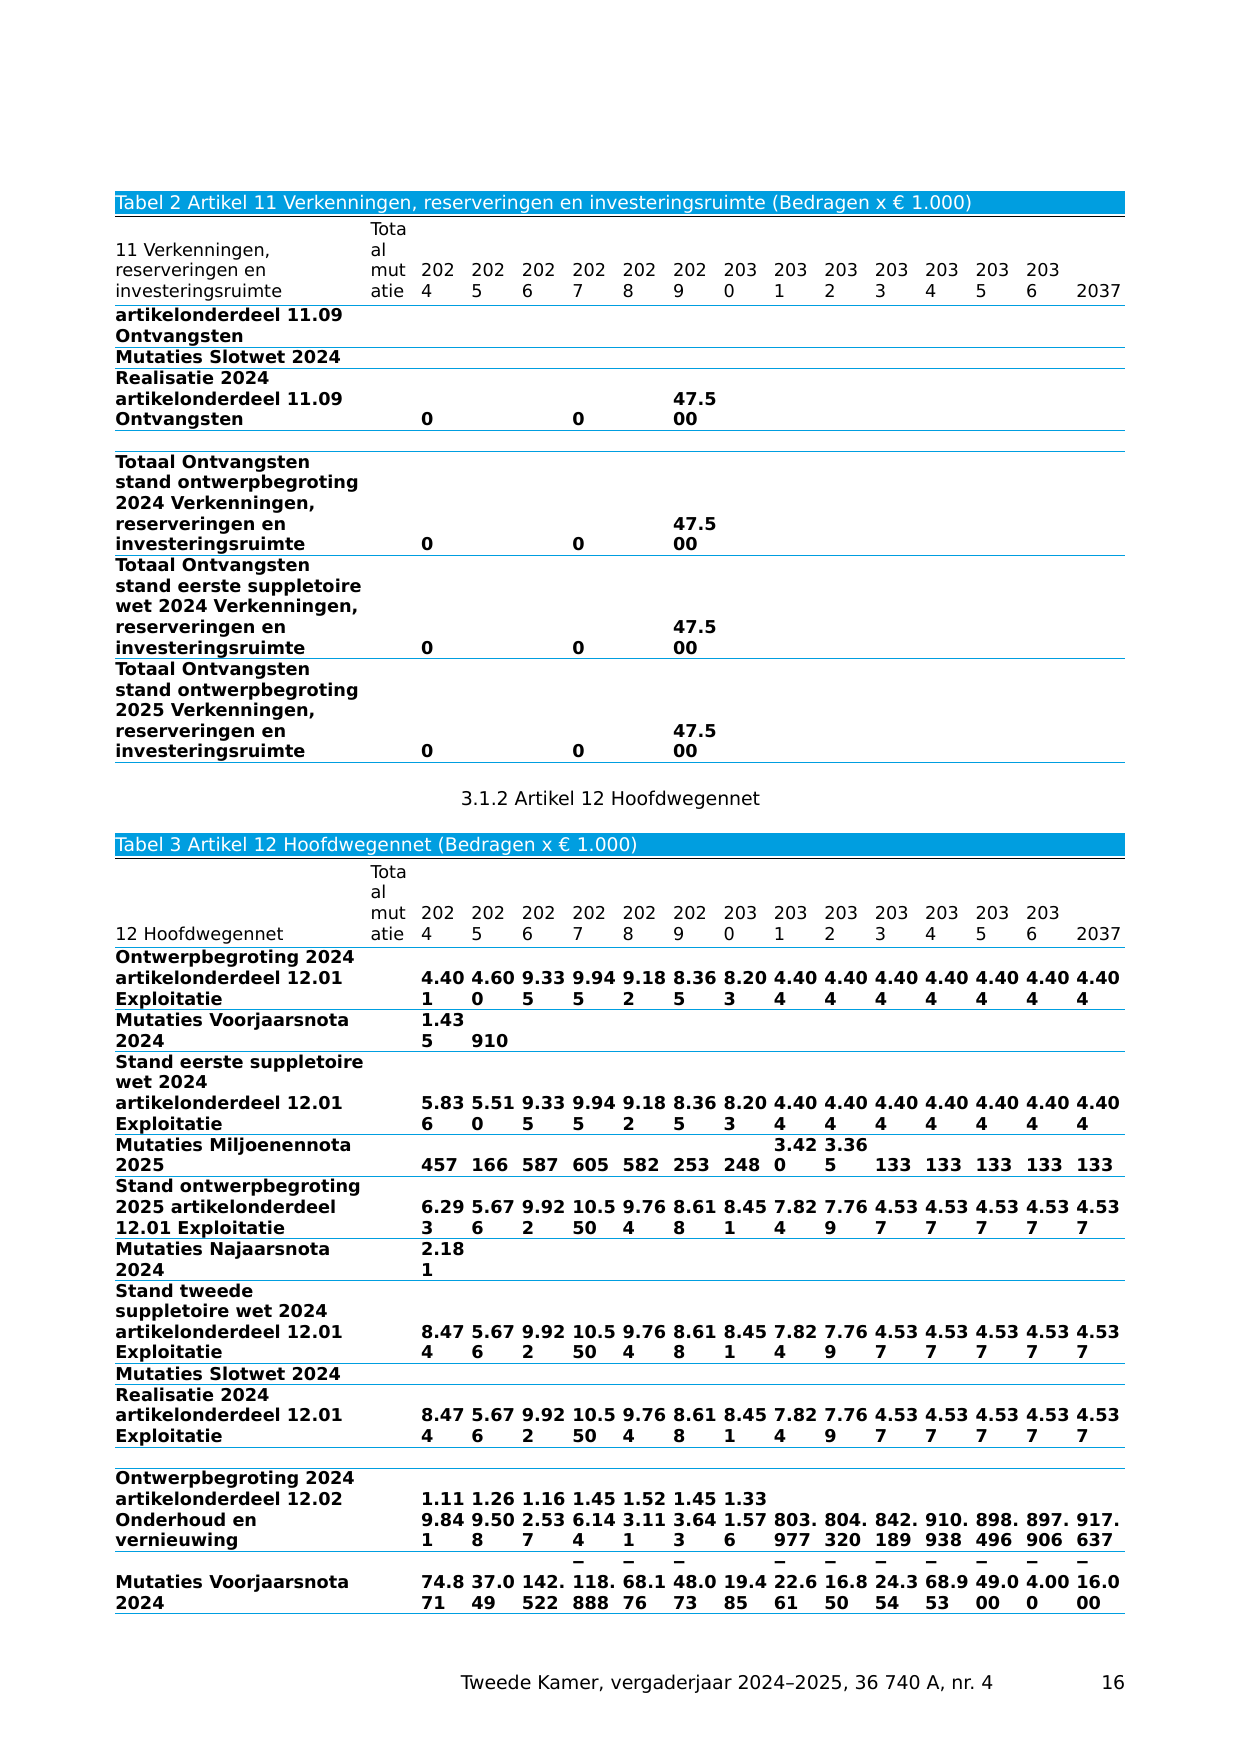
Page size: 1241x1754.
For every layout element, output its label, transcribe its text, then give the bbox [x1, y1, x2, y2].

table_cell [620, 659, 670, 762]
table_cell 1.453.643 [670, 1469, 720, 1551]
table_cell [670, 348, 720, 367]
table_cell 2030 [720, 859, 771, 947]
table_cell [620, 556, 670, 658]
table_cell [872, 1010, 922, 1051]
table_cell [922, 306, 972, 346]
table_cell 8.451 [720, 1177, 771, 1238]
table_cell 4.537 [1073, 1281, 1125, 1363]
table_cell [973, 348, 1023, 367]
table_cell 2031 [771, 859, 821, 947]
table_cell [620, 1364, 670, 1384]
table_cell [368, 1552, 418, 1613]
table_cell Mutaties Najaarsnota 2024 [115, 1239, 367, 1280]
table_cell 47.500 [670, 452, 720, 555]
table_cell [720, 1010, 771, 1051]
table_cell [973, 369, 1023, 430]
table_cell 47.500 [670, 659, 720, 762]
table_cell 0 [418, 369, 468, 430]
table_cell 8.365 [670, 1052, 720, 1134]
table_cell [115, 1448, 367, 1468]
table_cell 804.320 [821, 1469, 872, 1551]
table_cell [771, 369, 821, 430]
table_cell Totaal Ontvangsten stand ontwerpbegroting 2024 Verkenningen, reserveringen en investeringsruimte [115, 452, 367, 555]
table_cell 4.537 [973, 1281, 1023, 1363]
table_cell 0 [569, 369, 619, 430]
table_cell [872, 348, 922, 367]
table_cell [1073, 306, 1125, 346]
table_cell 9.922 [519, 1385, 569, 1447]
table_cell 248 [720, 1135, 771, 1176]
table_cell 9.335 [519, 948, 569, 1009]
table_cell 10.550 [569, 1177, 619, 1238]
table_cell 2031 [771, 217, 821, 304]
table_cell Realisatie 2024 artikelonderdeel 11.09 Ontvangsten [115, 369, 367, 430]
table_cell [569, 1010, 619, 1051]
table_cell 4.537 [1023, 1281, 1073, 1363]
table_cell [720, 556, 771, 658]
table_cell 0 [569, 659, 619, 762]
table_cell 9.182 [620, 948, 670, 1009]
table_cell 8.451 [720, 1385, 771, 1447]
table_cell 897.906 [1023, 1469, 1073, 1551]
table_cell 4.537 [872, 1177, 922, 1238]
table_cell 5.510 [468, 1052, 519, 1134]
table_cell [368, 1239, 418, 1280]
table_cell 8.203 [720, 948, 771, 1009]
table_cell 0 [569, 452, 619, 555]
table_cell 7.824 [771, 1281, 821, 1363]
table_cell 910 [468, 1010, 519, 1051]
table_cell Mutaties Voorjaarsnota 2024 [115, 1010, 367, 1051]
table_cell [620, 369, 670, 430]
table_cell 2035 [973, 217, 1023, 304]
table_cell 2036 [1023, 859, 1073, 947]
table_cell [1073, 659, 1125, 762]
table_cell [872, 1448, 922, 1468]
table_cell 2029 [670, 217, 720, 304]
table_cell [922, 452, 972, 555]
table_cell [670, 1239, 720, 1280]
table_cell 5.676 [468, 1385, 519, 1447]
table_cell [368, 431, 418, 451]
table_cell [670, 1010, 720, 1051]
table_cell 47.500 [670, 556, 720, 658]
table_cell [872, 556, 922, 658]
table_cell [519, 1010, 569, 1051]
table_cell 2026 [519, 217, 569, 304]
table_cell [821, 369, 872, 430]
table_cell 4.404 [922, 948, 972, 1009]
table_cell [1023, 431, 1073, 451]
table_cell [771, 1448, 821, 1468]
table_cell 19.485 [720, 1552, 771, 1613]
table_cell [569, 1364, 619, 1384]
table_cell 582 [620, 1135, 670, 1176]
table_cell 133 [1023, 1135, 1073, 1176]
table_cell [620, 431, 670, 451]
table_cell [1023, 1010, 1073, 1051]
table_cell [720, 1448, 771, 1468]
table_cell 803.977 [771, 1469, 821, 1551]
table_cell 133 [973, 1135, 1023, 1176]
table_cell [922, 348, 972, 367]
table_cell 605 [569, 1135, 619, 1176]
table_cell [620, 306, 670, 346]
table_cell [1073, 452, 1125, 555]
table_cell Realisatie 2024 artikelonderdeel 12.01 Exploitatie [115, 1385, 367, 1447]
table_cell [1073, 348, 1125, 367]
table_cell [115, 431, 367, 451]
table_cell 4.404 [1023, 1052, 1073, 1134]
table_cell 4.404 [1073, 948, 1125, 1009]
table_cell [771, 431, 821, 451]
table_cell 2025 [468, 859, 519, 947]
table_cell [821, 556, 872, 658]
table_cell [620, 452, 670, 555]
table_cell 6.293 [418, 1177, 468, 1238]
table_cell 4.404 [872, 948, 922, 1009]
table_cell 8.203 [720, 1052, 771, 1134]
table_cell [720, 431, 771, 451]
table_cell Stand ontwerpbegroting 2025 artikelonderdeel 12.01 Exploitatie [115, 1177, 367, 1238]
table_cell 4.537 [872, 1385, 922, 1447]
table_cell [771, 1364, 821, 1384]
table_cell 142.522 [519, 1552, 569, 1613]
table_cell Totaal mutatie [368, 859, 418, 947]
table_cell 5.676 [468, 1281, 519, 1363]
table_cell 9.922 [519, 1281, 569, 1363]
table_cell Mutaties Slotwet 2024 [115, 1364, 367, 1384]
table_cell [973, 452, 1023, 555]
table_cell 7.824 [771, 1177, 821, 1238]
table_cell 253 [670, 1135, 720, 1176]
table_cell 8.618 [670, 1385, 720, 1447]
table_cell 2024 [418, 859, 468, 947]
table_cell 587 [519, 1135, 569, 1176]
table_cell 12 Hoofdwegennet [115, 859, 367, 947]
table_cell [1023, 1239, 1073, 1280]
table_cell 8.618 [670, 1281, 720, 1363]
table_cell 7.769 [821, 1177, 872, 1238]
table_cell 4.404 [771, 948, 821, 1009]
table_cell [519, 452, 569, 555]
table_cell ‒ 68.953 [922, 1552, 972, 1613]
table_cell 47.500 [670, 369, 720, 430]
table_cell 4.404 [1023, 948, 1073, 1009]
table_cell ‒ 16.000 [1073, 1552, 1125, 1613]
table_cell 4.404 [1073, 1052, 1125, 1134]
table_cell 2032 [821, 217, 872, 304]
table_cell [973, 1364, 1023, 1384]
table_cell [519, 659, 569, 762]
table_cell [368, 348, 418, 367]
table_cell artikelonderdeel 11.09 Ontvangsten [115, 306, 367, 346]
table_cell 9.764 [620, 1281, 670, 1363]
table_cell 2037 [1073, 859, 1125, 947]
table_cell [771, 659, 821, 762]
table_cell [468, 369, 519, 430]
table_cell 8.451 [720, 1281, 771, 1363]
table_cell 166 [468, 1135, 519, 1176]
table_cell [771, 452, 821, 555]
table_cell [720, 452, 771, 555]
table_cell [620, 1010, 670, 1051]
table_cell [670, 1364, 720, 1384]
table_cell ‒ 24.354 [872, 1552, 922, 1613]
table_cell [569, 306, 619, 346]
table_cell 133 [872, 1135, 922, 1176]
table_cell [468, 659, 519, 762]
table_cell 8.618 [670, 1177, 720, 1238]
table_cell [720, 348, 771, 367]
table_cell [922, 556, 972, 658]
table_cell 9.764 [620, 1177, 670, 1238]
table_cell [720, 306, 771, 346]
table_cell [1023, 659, 1073, 762]
table_cell 4.537 [1073, 1385, 1125, 1447]
table_cell 8.474 [418, 1385, 468, 1447]
table_cell [468, 306, 519, 346]
table_cell [720, 369, 771, 430]
table_cell [620, 1239, 670, 1280]
table_cell 1.119.841 [418, 1469, 468, 1551]
table_cell [670, 1448, 720, 1468]
table_cell [519, 1448, 569, 1468]
table_cell Stand tweede suppletoire wet 2024 artikelonderdeel 12.01 Exploitatie [115, 1281, 367, 1363]
table_cell 4.537 [872, 1281, 922, 1363]
table_cell 4.537 [922, 1385, 972, 1447]
table_cell [368, 369, 418, 430]
table_cell 0 [418, 659, 468, 762]
table_cell 910.938 [922, 1469, 972, 1551]
table_cell [720, 1239, 771, 1280]
table_cell [418, 348, 468, 367]
table_cell 74.871 [418, 1552, 468, 1613]
table_cell [519, 1239, 569, 1280]
table_cell [1023, 556, 1073, 658]
table_cell [821, 348, 872, 367]
table_cell [771, 1239, 821, 1280]
table_cell [973, 1448, 1023, 1468]
table_cell 1.456.144 [569, 1469, 619, 1551]
table_cell [821, 452, 872, 555]
table_cell 1.269.508 [468, 1469, 519, 1551]
table_cell 7.769 [821, 1281, 872, 1363]
table_cell ‒ 16.850 [821, 1552, 872, 1613]
table_cell [1023, 1448, 1073, 1468]
table_cell [821, 306, 872, 346]
table_cell ‒ 49.000 [973, 1552, 1023, 1613]
table_cell 3.365 [821, 1135, 872, 1176]
table_cell 4.401 [418, 948, 468, 1009]
table_cell 2025 [468, 217, 519, 304]
table_cell 9.922 [519, 1177, 569, 1238]
table_cell [468, 452, 519, 555]
table_cell 4.537 [1023, 1177, 1073, 1238]
table_cell [368, 1469, 418, 1551]
table_cell [1073, 1364, 1125, 1384]
table_cell 7.824 [771, 1385, 821, 1447]
table_cell [1023, 348, 1073, 367]
table_cell Mutaties Miljoenennota 2025 [115, 1135, 367, 1176]
table_cell 4.537 [1023, 1385, 1073, 1447]
table_cell ‒ 22.661 [771, 1552, 821, 1613]
table_cell Totaal Ontvangsten stand ontwerpbegroting 2025 Verkenningen, reserveringen en investeringsruimte [115, 659, 367, 762]
table_cell 4.404 [821, 1052, 872, 1134]
table_cell [620, 348, 670, 367]
table_cell [519, 556, 569, 658]
table_cell 37.049 [468, 1552, 519, 1613]
table_cell 4.404 [771, 1052, 821, 1134]
table_cell 4.537 [1073, 1177, 1125, 1238]
table_cell 2028 [620, 859, 670, 947]
table_cell [922, 659, 972, 762]
table_cell [771, 556, 821, 658]
table_cell [922, 1010, 972, 1051]
table_cell [368, 452, 418, 555]
table_cell [1023, 452, 1073, 555]
table_cell [418, 1448, 468, 1468]
table_cell [418, 1364, 468, 1384]
table_cell 0 [418, 556, 468, 658]
table_cell ‒ 68.176 [620, 1552, 670, 1613]
table_cell 4.404 [821, 948, 872, 1009]
table_cell 2034 [922, 217, 972, 304]
table_cell 2024 [418, 217, 468, 304]
table_cell [1073, 1010, 1125, 1051]
table_cell 133 [922, 1135, 972, 1176]
table_cell 8.365 [670, 948, 720, 1009]
table_cell [368, 948, 418, 1009]
table_cell 2033 [872, 859, 922, 947]
table_cell 11 Verkenningen, reserveringen en investeringsruimte [115, 217, 367, 304]
table_cell 0 [418, 452, 468, 555]
table_cell [468, 348, 519, 367]
table_cell [569, 1239, 619, 1280]
table_cell 898.496 [973, 1469, 1023, 1551]
table_cell 457 [418, 1135, 468, 1176]
table_cell 2035 [973, 859, 1023, 947]
table_cell 2026 [519, 859, 569, 947]
table_cell [519, 1364, 569, 1384]
table_cell [468, 556, 519, 658]
table_cell 10.550 [569, 1385, 619, 1447]
table_cell 3.420 [771, 1135, 821, 1176]
table_cell Totaal Ontvangsten stand eerste suppletoire wet 2024 Verkenningen, reserveringen en investeringsruimte [115, 556, 367, 658]
table_cell 7.769 [821, 1385, 872, 1447]
table_cell [872, 659, 922, 762]
table_cell 9.945 [569, 1052, 619, 1134]
table_cell [1073, 1239, 1125, 1280]
table_cell [771, 306, 821, 346]
table_cell 2032 [821, 859, 872, 947]
table_cell 4.537 [973, 1385, 1023, 1447]
table_cell 0 [569, 556, 619, 658]
table_cell 2029 [670, 859, 720, 947]
table_cell 10.550 [569, 1281, 619, 1363]
table_cell [1023, 1364, 1073, 1384]
table_cell [368, 1135, 418, 1176]
table_cell [368, 1010, 418, 1051]
table_cell [720, 1364, 771, 1384]
table_cell [872, 1239, 922, 1280]
table_cell 1.162.537 [519, 1469, 569, 1551]
table_cell 2027 [569, 859, 619, 947]
table_cell 2028 [620, 217, 670, 304]
table_cell 4.404 [973, 1052, 1023, 1134]
table_cell 4.600 [468, 948, 519, 1009]
table_cell [973, 556, 1023, 658]
table_cell 2.181 [418, 1239, 468, 1280]
table_cell [1073, 1448, 1125, 1468]
table_cell [368, 1364, 418, 1384]
table_cell 133 [1073, 1135, 1125, 1176]
table_cell ‒ 118.888 [569, 1552, 619, 1613]
table_cell [821, 1364, 872, 1384]
table_cell [973, 306, 1023, 346]
table_cell [368, 556, 418, 658]
table_cell ‒ 4.000 [1023, 1552, 1073, 1613]
table_cell 9.335 [519, 1052, 569, 1134]
table_cell [872, 369, 922, 430]
table_cell 4.404 [922, 1052, 972, 1134]
table_cell 9.945 [569, 948, 619, 1009]
table_cell [368, 1448, 418, 1468]
table_cell [670, 306, 720, 346]
table_cell Ontwerpbegroting 2024 artikelonderdeel 12.02 Onderhoud en vernieuwing [115, 1469, 367, 1551]
table_cell ‒ 48.073 [670, 1552, 720, 1613]
table_cell [569, 1448, 619, 1468]
table_cell 2033 [872, 217, 922, 304]
table_cell 4.537 [922, 1177, 972, 1238]
table_cell [1073, 431, 1125, 451]
table_cell [468, 1364, 519, 1384]
table_cell [1023, 369, 1073, 430]
table_cell [670, 431, 720, 451]
table_cell [368, 1385, 418, 1447]
table_cell [821, 1239, 872, 1280]
table_cell [973, 1010, 1023, 1051]
table_cell [368, 1052, 418, 1134]
table_cell [368, 1281, 418, 1363]
table_cell [1023, 306, 1073, 346]
table_cell [821, 431, 872, 451]
table_cell [872, 306, 922, 346]
table_cell [973, 431, 1023, 451]
table_cell 1.523.111 [620, 1469, 670, 1551]
table_cell Totaal mutatie [368, 217, 418, 304]
title 3.1.2 Artikel 12 Hoofdwegennet [461, 787, 1125, 809]
table_cell 5.836 [418, 1052, 468, 1134]
table_cell 1.435 [418, 1010, 468, 1051]
table_cell 2037 [1073, 217, 1125, 304]
table_cell [368, 659, 418, 762]
table_cell [872, 431, 922, 451]
table_cell Stand eerste suppletoire wet 2024 artikelonderdeel 12.01 Exploitatie [115, 1052, 367, 1134]
table_cell 917.637 [1073, 1469, 1125, 1551]
table_cell 4.404 [973, 948, 1023, 1009]
table_cell [418, 306, 468, 346]
table_cell [1073, 369, 1125, 430]
table_cell 8.474 [418, 1281, 468, 1363]
table_cell 2034 [922, 859, 972, 947]
table_cell 4.537 [922, 1281, 972, 1363]
table_cell [519, 348, 569, 367]
table_cell [821, 1010, 872, 1051]
table_cell [973, 659, 1023, 762]
table_cell [922, 1364, 972, 1384]
table_cell [368, 306, 418, 346]
table_cell 842.189 [872, 1469, 922, 1551]
table_cell [872, 452, 922, 555]
table_cell 5.676 [468, 1177, 519, 1238]
table_cell Mutaties Slotwet 2024 [115, 348, 367, 367]
table_cell [468, 1239, 519, 1280]
table_cell [922, 1448, 972, 1468]
table_cell [418, 431, 468, 451]
table_cell [771, 1010, 821, 1051]
table_cell [569, 348, 619, 367]
table_cell [922, 1239, 972, 1280]
table_cell 9.764 [620, 1385, 670, 1447]
table_cell [519, 369, 569, 430]
table_cell 4.404 [872, 1052, 922, 1134]
table_cell Mutaties Voorjaarsnota 2024 [115, 1552, 367, 1613]
table_cell [468, 431, 519, 451]
table_cell [872, 1364, 922, 1384]
table_cell 2030 [720, 217, 771, 304]
table_cell [519, 431, 569, 451]
table_cell [821, 659, 872, 762]
table_cell [368, 1177, 418, 1238]
table_cell [771, 348, 821, 367]
table_cell [1073, 556, 1125, 658]
table_cell [569, 431, 619, 451]
table_cell [922, 431, 972, 451]
table_cell [620, 1448, 670, 1468]
table_cell [973, 1239, 1023, 1280]
table_cell 2027 [569, 217, 619, 304]
table_cell Ontwerpbegroting 2024 artikelonderdeel 12.01 Exploitatie [115, 948, 367, 1009]
table_cell [821, 1448, 872, 1468]
table_cell [720, 659, 771, 762]
table_cell 9.182 [620, 1052, 670, 1134]
table_cell 4.537 [973, 1177, 1023, 1238]
table_cell 1.331.576 [720, 1469, 771, 1551]
table_cell [519, 306, 569, 346]
table_cell [468, 1448, 519, 1468]
table_cell 2036 [1023, 217, 1073, 304]
table_cell [922, 369, 972, 430]
